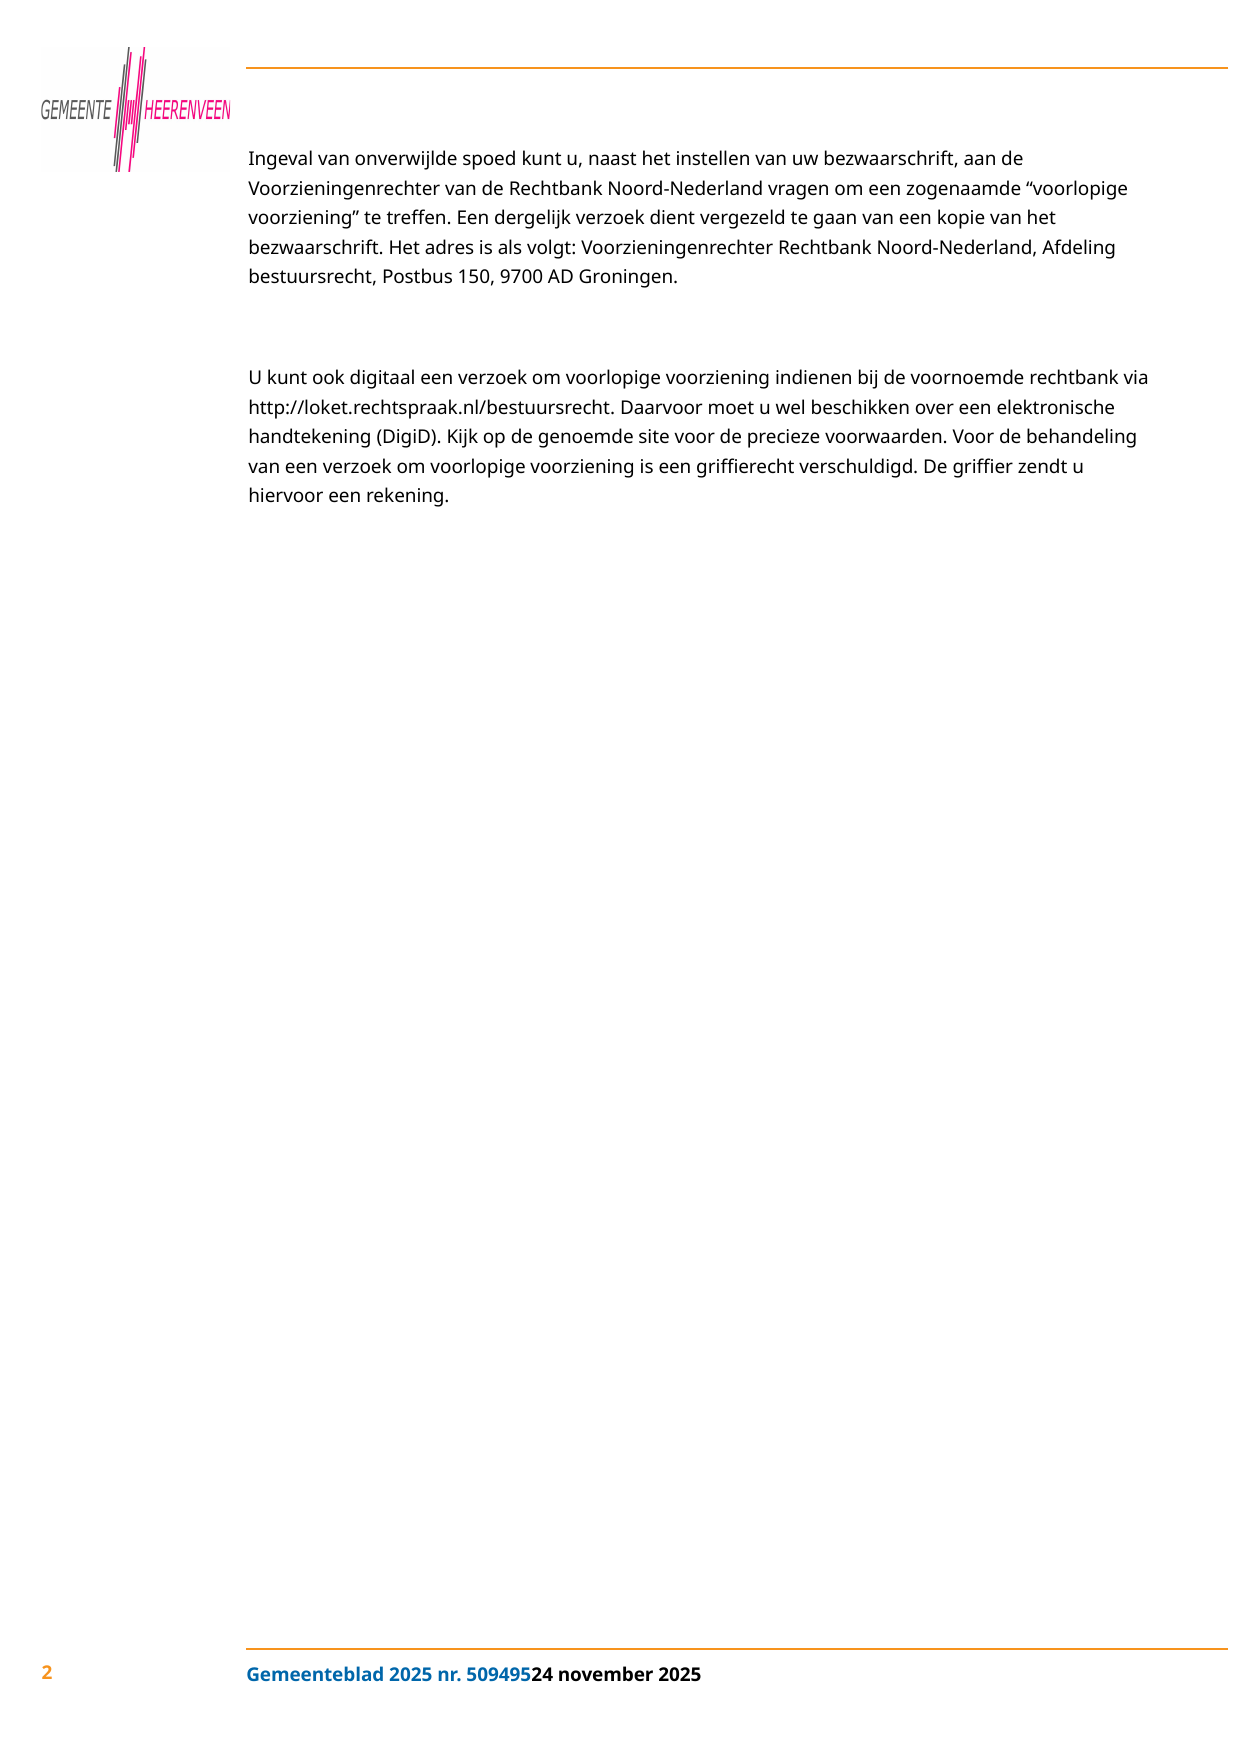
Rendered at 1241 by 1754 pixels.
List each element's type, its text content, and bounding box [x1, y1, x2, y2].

text Ingeval van onverwijlde spoed kunt u, naast het instellen van uw bezwaarschrift, aan de Voorzieningenrechter van de Rechtbank Noord-Nederland vragen om een zogenaamde “voorlopige voorziening” te treffen. Een dergelijk verzoek dient vergezeld te gaan van een kopie van het bezwaarschrift. Het adres is als volgt: Voorzieningenrechter Rechtbank Noord-Nederland, Afdeling bestuursrecht, Postbus 150, 9700 AD Groningen. [248, 145, 1152, 289]
picture [41, 47, 231, 172]
text U kunt ook digitaal een verzoek om voorlopige voorziening indienen bij de voornoemde rechtbank via http://loket.rechtspraak.nl/bestuursrecht. Daarvoor moet u wel beschikken over een elektronische handtekening (DigiD). Kijk op de genoemde site voor de precieze voorwaarden. Voor de behandeling van een verzoek om voorlopige voorziening is een griffierecht verschuldigd. De griffier zendt u hiervoor een rekening. [248, 364, 1152, 508]
